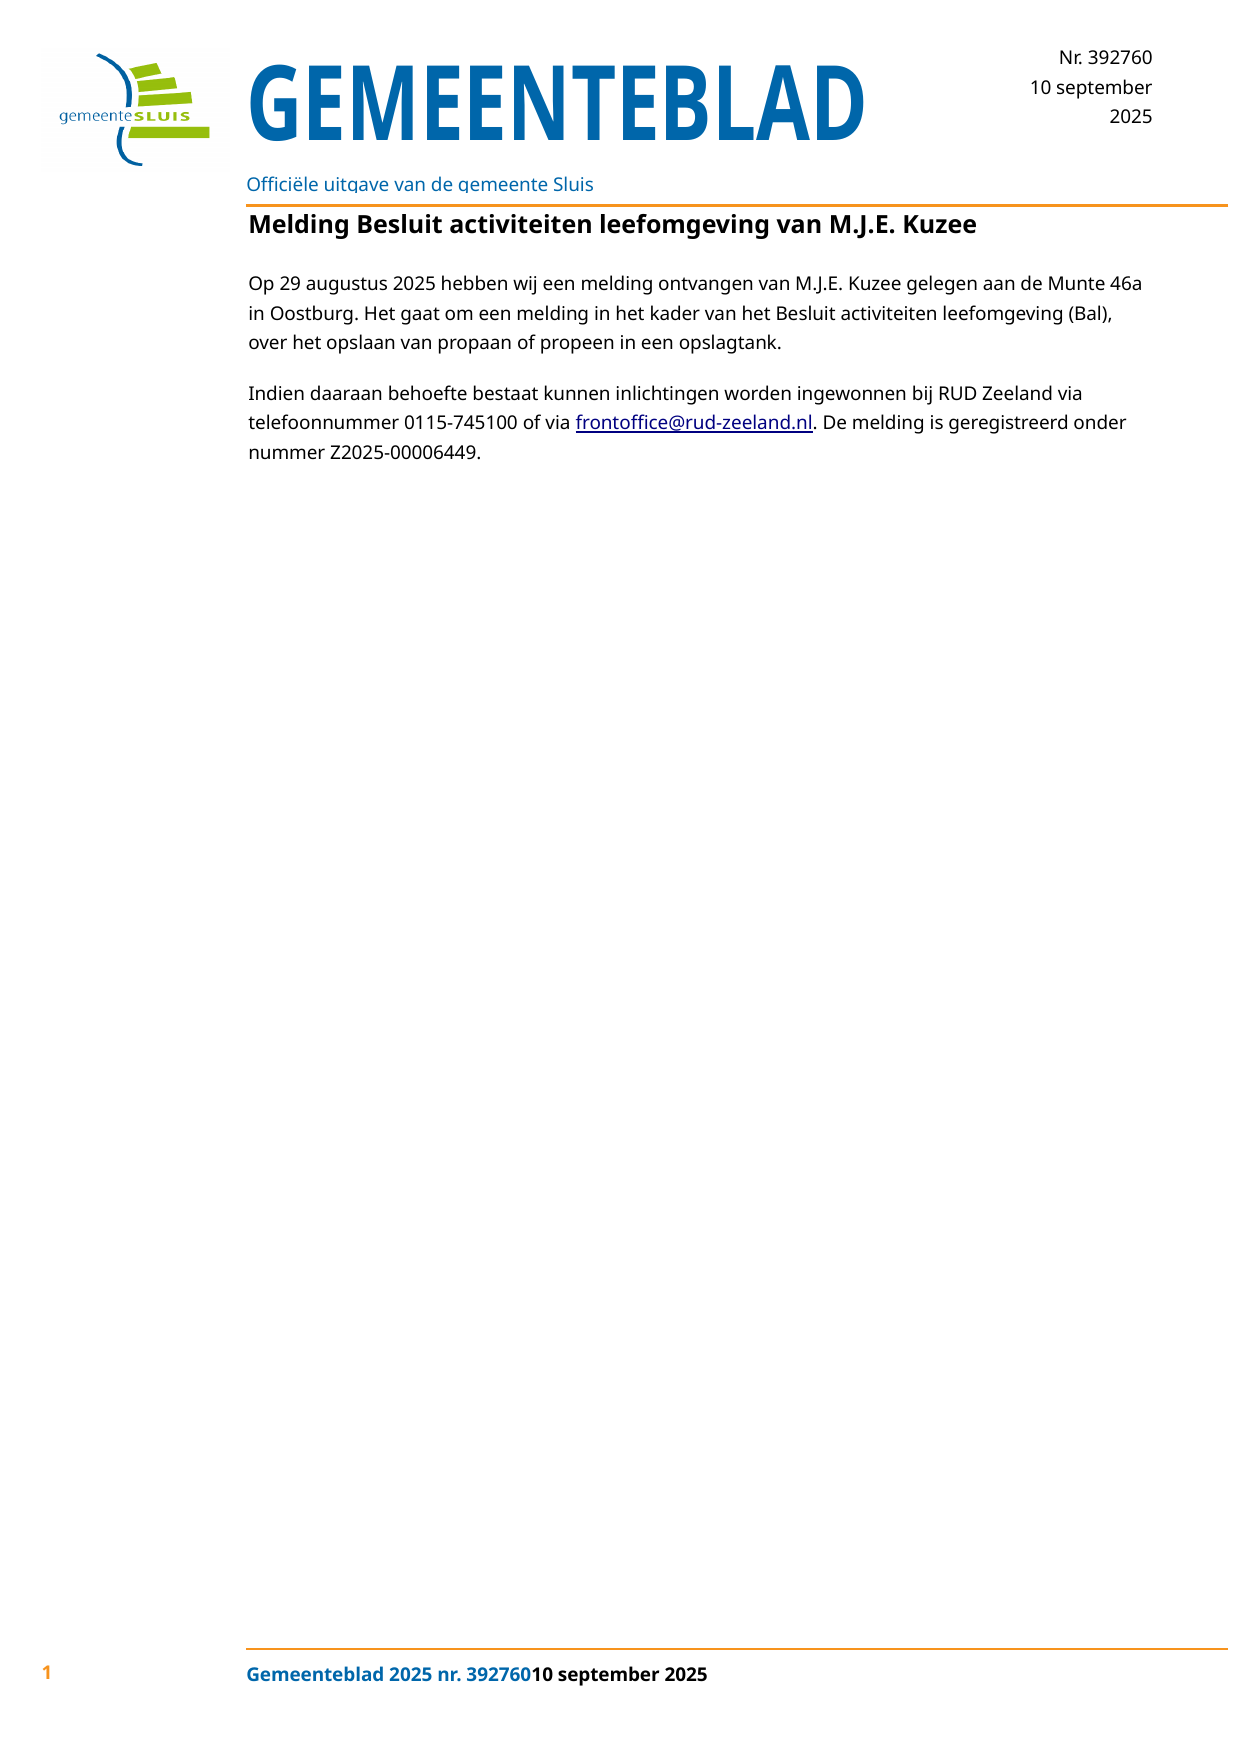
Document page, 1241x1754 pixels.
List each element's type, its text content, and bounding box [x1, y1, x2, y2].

text Melding Besluit activiteiten leefomgeving van M.J.E. Kuzee [248, 207, 1152, 241]
text Indien daaraan behoefte bestaat kunnen inlichtingen worden ingewonnen bij RUD Zeeland via telefoonnummer 0115-745100 of via frontoffice@rud-zeeland.nl. De melding is geregistreerd onder nummer Z2025-00006449. [248, 380, 1152, 465]
picture [41, 47, 231, 172]
text Op 29 augustus 2025 hebben wij een melding ontvangen van M.J.E. Kuzee gelegen aan de Munte 46a in Oostburg. Het gaat om een melding in het kader van het Besluit activiteiten leefomgeving (Bal), over het opslaan van propaan of propeen in een opslagtank. [248, 270, 1152, 355]
